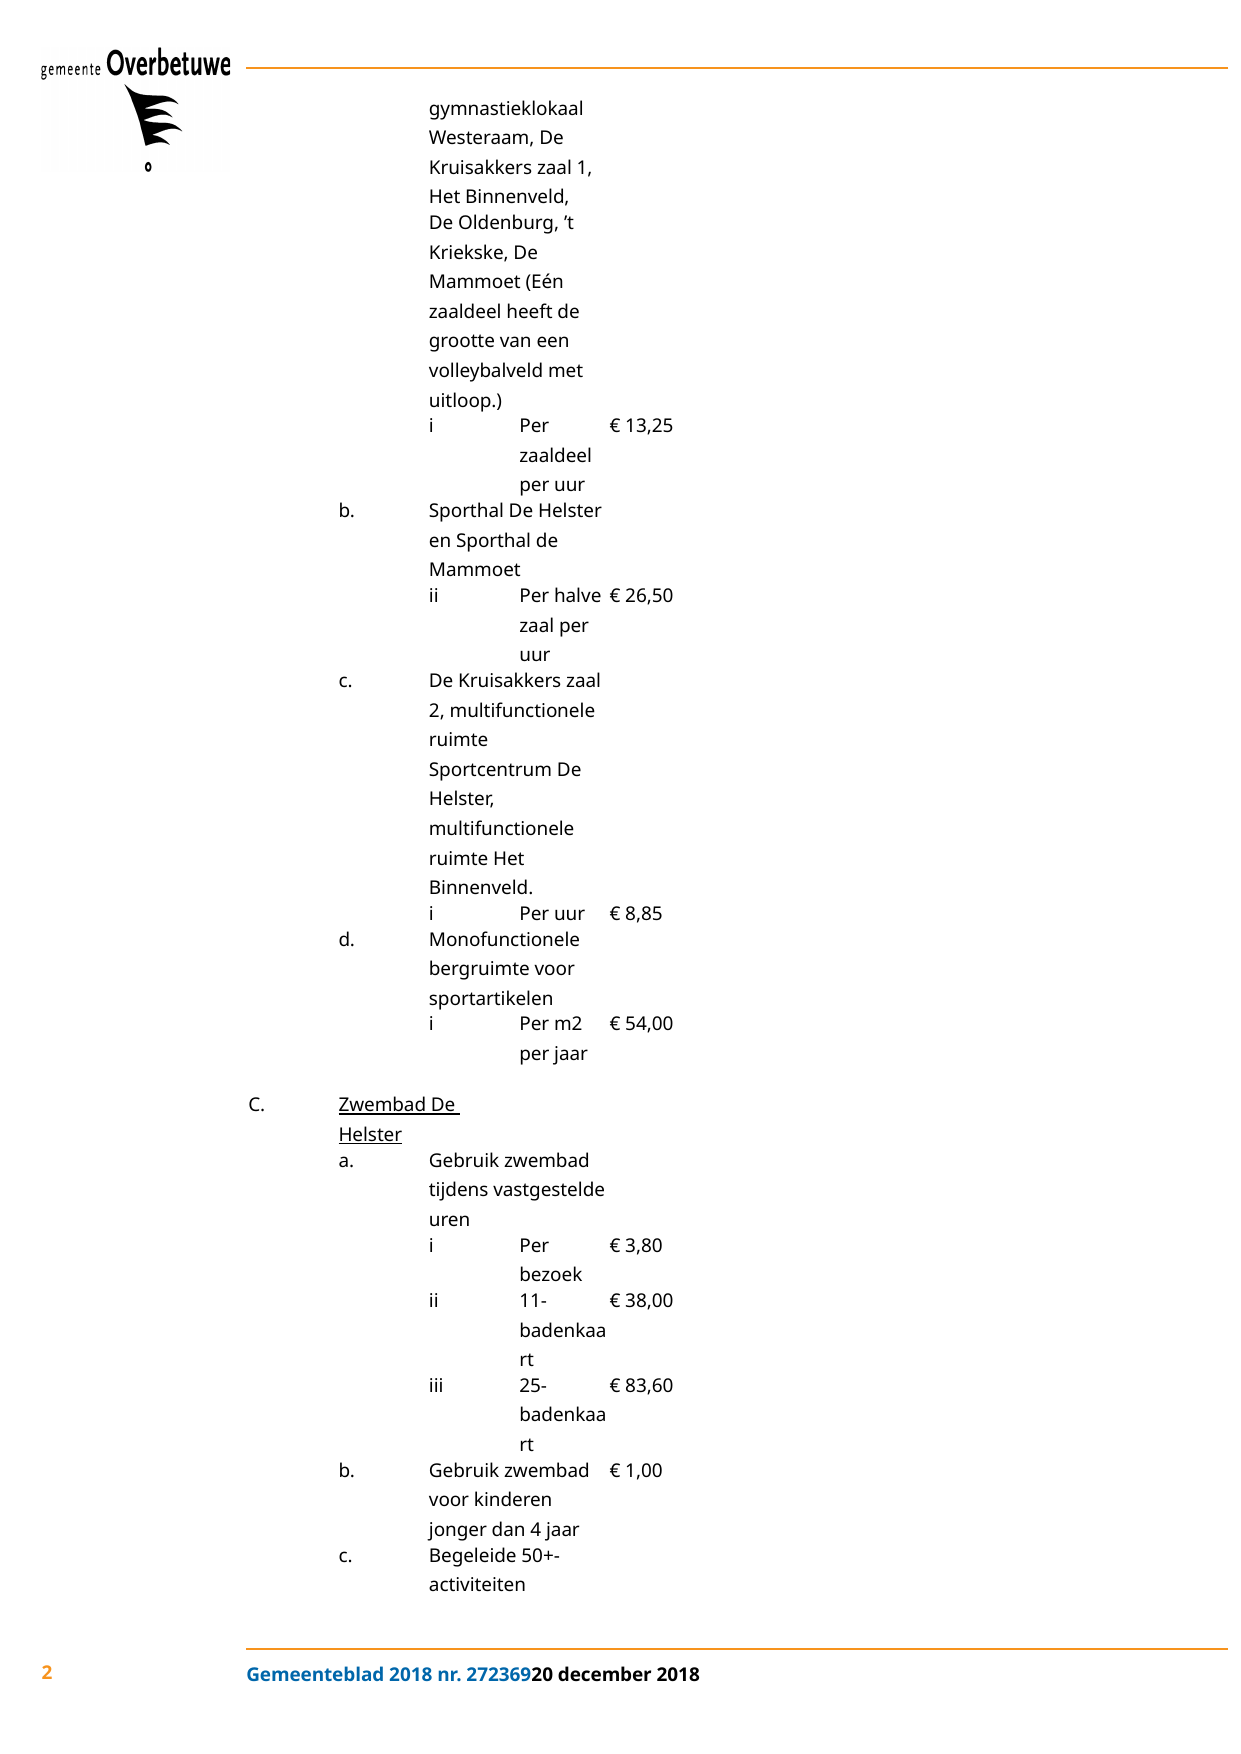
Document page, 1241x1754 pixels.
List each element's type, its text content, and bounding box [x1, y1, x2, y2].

table_cell [248, 1147, 338, 1232]
table_cell [248, 1287, 338, 1372]
table_cell € 1,00 [609, 1457, 700, 1542]
table_cell Monofunctionele bergruimte voor sportartikelen [429, 926, 609, 1011]
table_cell [338, 95, 429, 209]
table_cell [609, 1092, 700, 1147]
table_cell [248, 498, 338, 582]
picture [41, 47, 231, 172]
table_cell [338, 1372, 429, 1457]
table_cell € 3,80 [609, 1232, 700, 1287]
table_cell [338, 1232, 429, 1287]
table_cell [248, 1232, 338, 1287]
table_cell [609, 1542, 700, 1597]
table_cell De Oldenburg, ’t Kriekske, De Mammoet (Eén zaaldeel heeft de grootte van een volleybalveld met uitloop.) [429, 209, 609, 412]
table_cell [338, 900, 429, 926]
table_cell De Kruisakkers zaal 2, multifunctionele ruimte Sportcentrum De Helster, multifunctionele ruimte Het Binnenveld. [429, 667, 609, 900]
table_cell [519, 1092, 609, 1147]
table_cell gymnastieklokaal Westeraam, De Kruisakkers zaal 1, Het Binnenveld, [429, 95, 609, 209]
table_cell 25-badenkaart [519, 1372, 609, 1457]
table_cell i [429, 900, 519, 926]
table_cell [248, 1457, 338, 1542]
table_cell [248, 413, 338, 497]
table_cell € 38,00 [609, 1287, 700, 1372]
table_cell [338, 1287, 429, 1372]
table_cell 11-badenkaart [519, 1287, 609, 1372]
table_cell [248, 900, 338, 926]
table_cell [609, 209, 700, 412]
table_cell d. [338, 926, 429, 1011]
table_cell Begeleide 50+-activiteiten [429, 1542, 609, 1597]
table_cell C. [248, 1092, 338, 1147]
table_cell iii [429, 1372, 519, 1457]
table_cell [338, 1066, 519, 1092]
table_cell Zwembad De Helster [338, 1092, 519, 1147]
table_cell [609, 667, 700, 900]
table_cell ii [429, 1287, 519, 1372]
table_cell c. [338, 667, 429, 900]
table_cell [609, 1066, 700, 1092]
table_cell Per halve zaal per uur [519, 582, 609, 667]
table_cell [248, 1372, 338, 1457]
table_cell Sporthal De Helster en Sporthal de Mammoet [429, 498, 609, 582]
table_cell a. [338, 1147, 429, 1232]
table_cell Per uur [519, 900, 609, 926]
table_cell ii [429, 582, 519, 667]
table_cell [338, 413, 429, 497]
table_cell [338, 209, 429, 412]
table_cell [248, 95, 338, 209]
table_cell € 83,60 [609, 1372, 700, 1457]
table_cell [248, 1011, 338, 1066]
table_cell Per bezoek [519, 1232, 609, 1287]
table_cell i [429, 1011, 519, 1066]
table_cell b. [338, 1457, 429, 1542]
table_cell i [429, 413, 519, 497]
table_cell [609, 1147, 700, 1232]
table_cell [248, 209, 338, 412]
table_cell € 8,85 [609, 900, 700, 926]
table_cell [609, 926, 700, 1011]
table_cell Gebruik zwembad voor kinderen jonger dan 4 jaar [429, 1457, 609, 1542]
table_cell € 13,25 [609, 413, 700, 497]
table_cell Per zaaldeel per uur [519, 413, 609, 497]
table_cell € 26,50 [609, 582, 700, 667]
table_cell [248, 1542, 338, 1597]
table_cell i [429, 1232, 519, 1287]
table_cell [248, 582, 338, 667]
table_cell [338, 1011, 429, 1066]
table_cell [248, 926, 338, 1011]
table_cell c. [338, 1542, 429, 1597]
table_cell [248, 1066, 338, 1092]
table_cell [338, 582, 429, 667]
table_cell € 54,00 [609, 1011, 700, 1066]
table_cell [519, 1066, 609, 1092]
table_cell b. [338, 498, 429, 582]
table_cell Per m2 per jaar [519, 1011, 609, 1066]
table_cell Gebruik zwembad tijdens vastgestelde uren [429, 1147, 609, 1232]
table_cell [609, 498, 700, 582]
table_cell [248, 667, 338, 900]
table_cell [609, 95, 700, 209]
